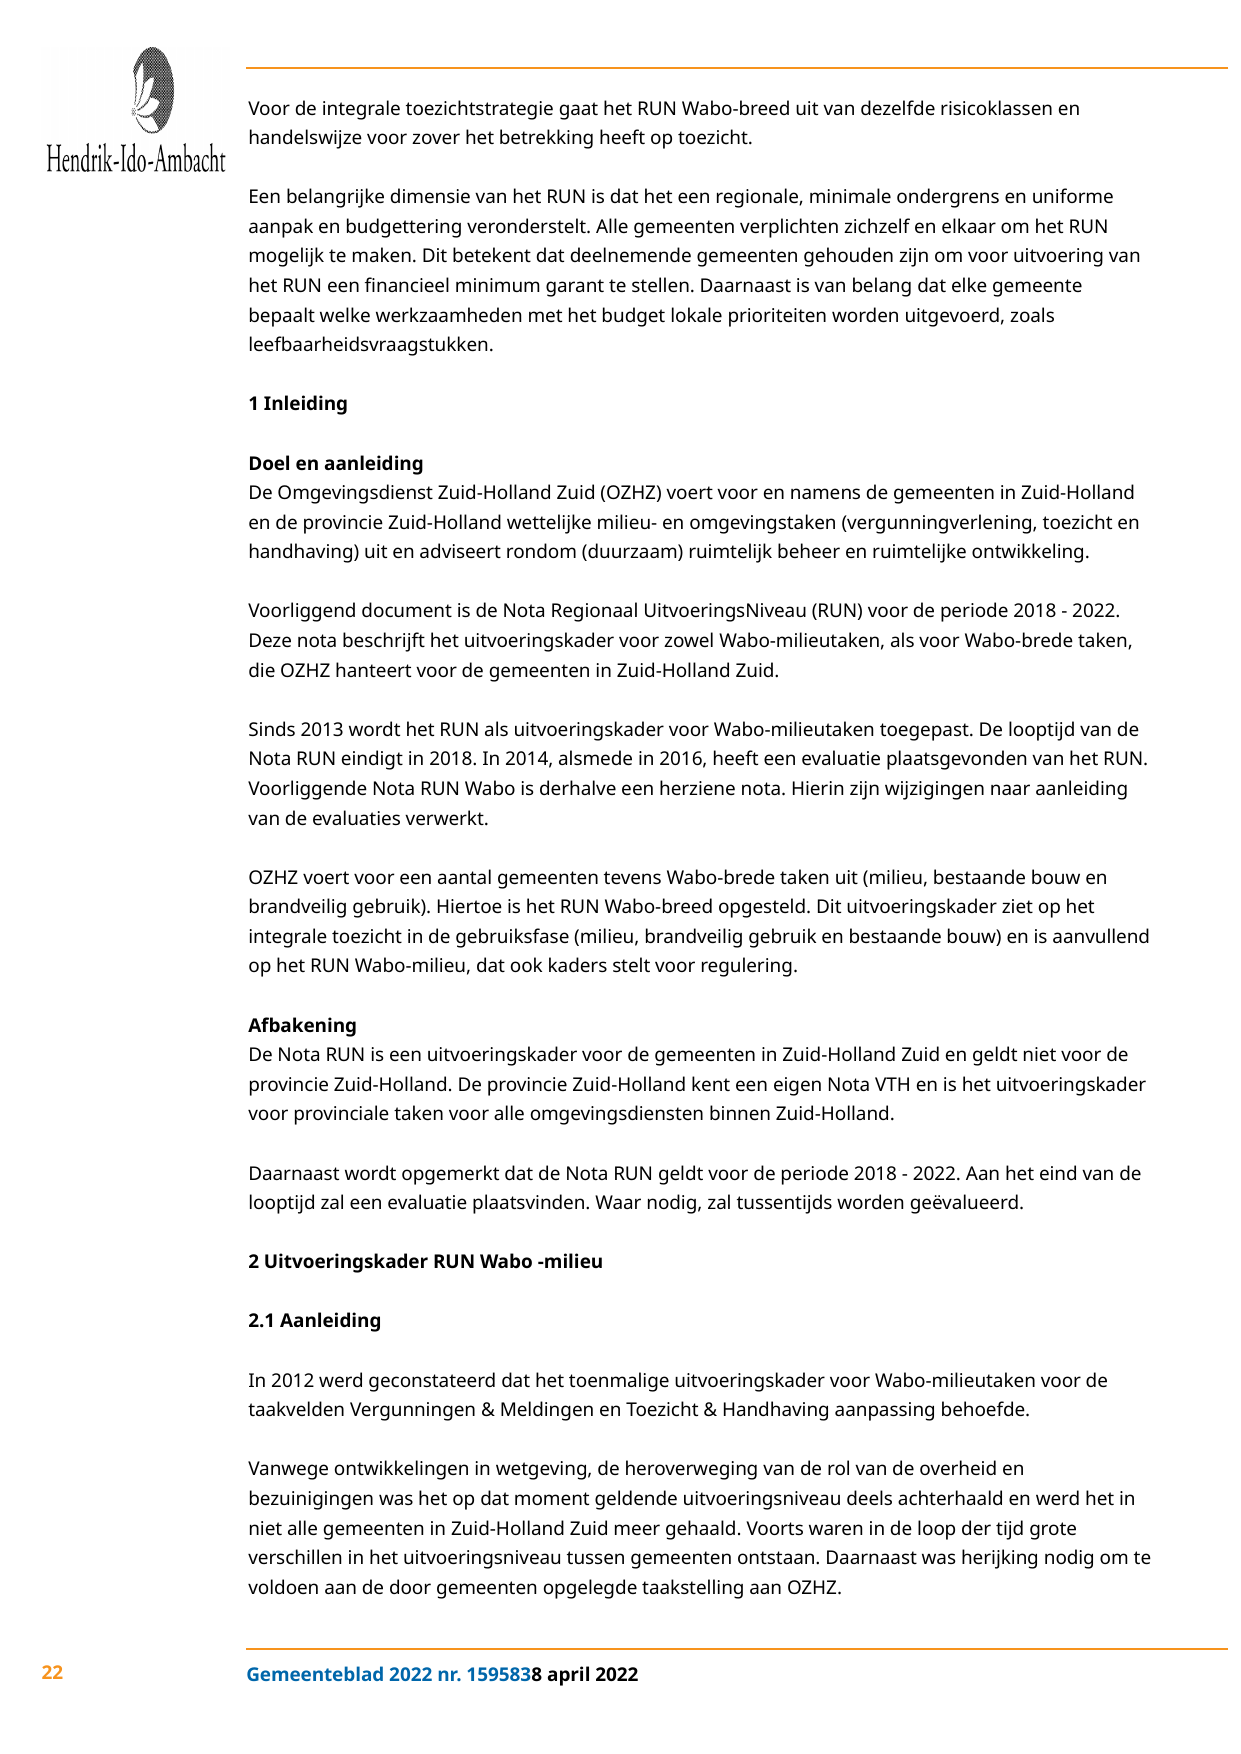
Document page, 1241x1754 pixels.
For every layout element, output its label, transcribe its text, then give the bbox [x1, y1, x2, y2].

text Sinds 2013 wordt het RUN als uitvoeringskader voor Wabo-milieutaken toegepast. De looptijd van de Nota RUN eindigt in 2018. In 2014, alsmede in 2016, heeft een evaluatie plaatsgevonden van het RUN. Voorliggende Nota RUN Wabo is derhalve een herziene nota. Hierin zijn wijzigingen naar aanleiding van de evaluaties verwerkt. [248, 716, 1152, 831]
text Voor de integrale toezichtstrategie gaat het RUN Wabo-breed uit van dezelfde risicoklassen en handelswijze voor zover het betrekking heeft op toezicht. [248, 95, 1152, 150]
text 1 Inleiding [248, 391, 1152, 416]
text 2 Uitvoeringskader RUN Wabo -milieu [248, 1248, 1152, 1274]
text 2.1 Aanleiding [248, 1308, 1152, 1333]
text Afbakening [248, 1012, 1152, 1038]
text Een belangrijke dimensie van het RUN is dat het een regionale, minimale ondergrens en uniforme aanpak en budgettering veronderstelt. Alle gemeenten verplichten zichzelf en elkaar om het RUN mogelijk te maken. Dit betekent dat deelnemende gemeenten gehouden zijn om voor uitvoering van het RUN een financieel minimum garant te stellen. Daarnaast is van belang dat elke gemeente bepaalt welke werkzaamheden met het budget lokale prioriteiten worden uitgevoerd, zoals leefbaarheidsvraagstukken. [248, 183, 1152, 357]
text In 2012 werd geconstateerd dat het toenmalige uitvoeringskader voor Wabo-milieutaken voor de taakvelden Vergunningen & Meldingen en Toezicht & Handhaving aanpassing behoefde. [248, 1367, 1152, 1422]
text Daarnaast wordt opgemerkt dat de Nota RUN geldt voor de periode 2018 - 2022. Aan het eind van de looptijd zal een evaluatie plaatsvinden. Waar nodig, zal tussentijds worden geëvalueerd. [248, 1160, 1152, 1215]
text De Omgevingsdienst Zuid-Holland Zuid (OZHZ) voert voor en namens de gemeenten in Zuid-Holland en de provincie Zuid-Holland wettelijke milieu- en omgevingstaken (vergunningverlening, toezicht en handhaving) uit en adviseert rondom (duurzaam) ruimtelijk beheer en ruimtelijke ontwikkeling. [248, 479, 1152, 564]
text Vanwege ontwikkelingen in wetgeving, de heroverweging van de rol van de overheid en bezuinigingen was het op dat moment geldende uitvoeringsniveau deels achterhaald en werd het in niet alle gemeenten in Zuid-Holland Zuid meer gehaald. Voorts waren in de loop der tijd grote verschillen in het uitvoeringsniveau tussen gemeenten ontstaan. Daarnaast was herijking nodig om te voldoen aan de door gemeenten opgelegde taakstelling aan OZHZ. [248, 1456, 1152, 1600]
text Voorliggend document is de Nota Regionaal UitvoeringsNiveau (RUN) voor de periode 2018 - 2022. Deze nota beschrijft het uitvoeringskader voor zowel Wabo-milieutaken, als voor Wabo-brede taken, die OZHZ hanteert voor de gemeenten in Zuid-Holland Zuid. [248, 598, 1152, 683]
picture [41, 47, 231, 172]
text Doel en aanleiding [248, 450, 1152, 476]
text De Nota RUN is een uitvoeringskader voor de gemeenten in Zuid-Holland Zuid en geldt niet voor de provincie Zuid-Holland. De provincie Zuid-Holland kent een eigen Nota VTH en is het uitvoeringskader voor provinciale taken voor alle omgevingsdiensten binnen Zuid-Holland. [248, 1041, 1152, 1126]
text OZHZ voert voor een aantal gemeenten tevens Wabo-brede taken uit (milieu, bestaande bouw en brandveilig gebruik). Hiertoe is het RUN Wabo-breed opgesteld. Dit uitvoeringskader ziet op het integrale toezicht in de gebruiksfase (milieu, brandveilig gebruik en bestaande bouw) en is aanvullend op het RUN Wabo-milieu, dat ook kaders stelt voor regulering. [248, 864, 1152, 978]
